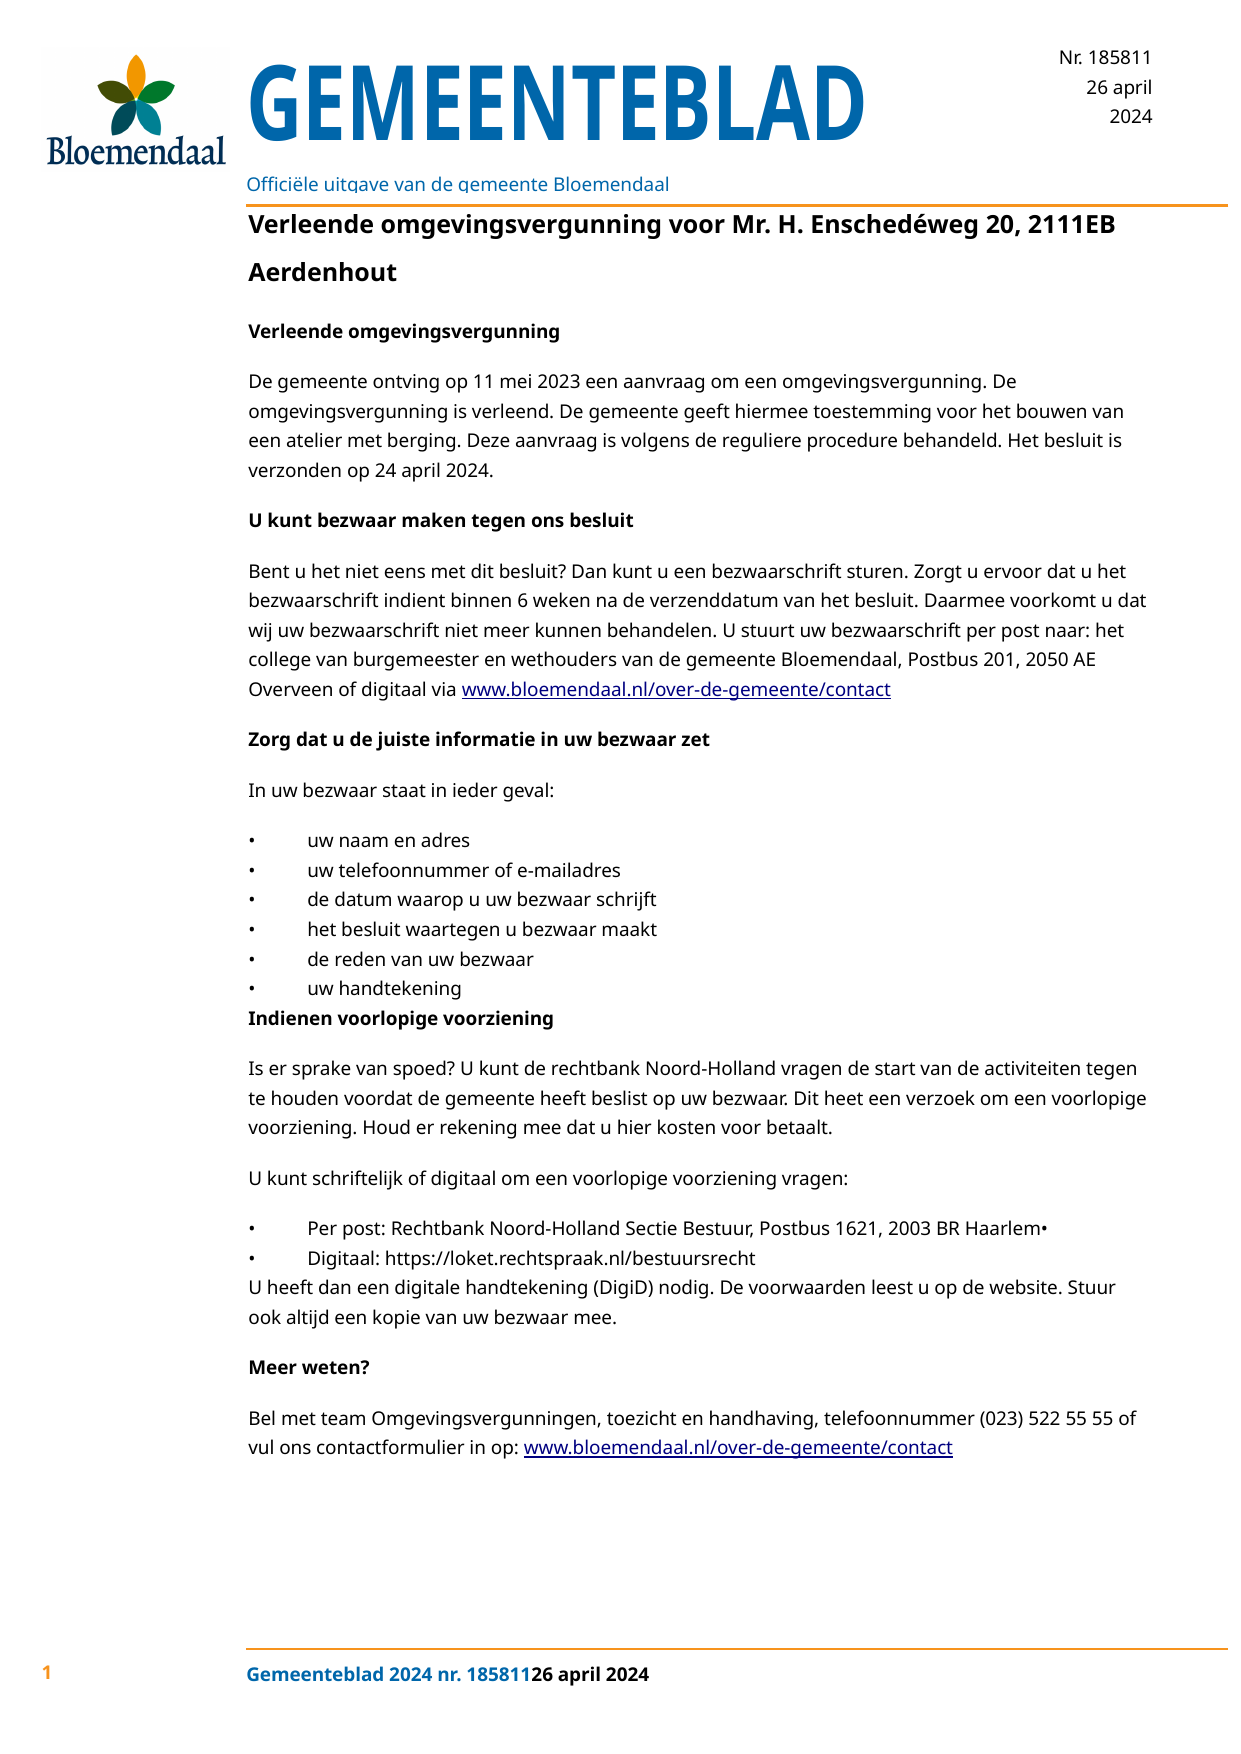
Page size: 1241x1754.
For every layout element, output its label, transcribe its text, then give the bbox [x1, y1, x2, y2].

list het besluit waartegen u bezwaar maakt [248, 916, 1152, 942]
list Per post: Rechtbank Noord-Holland Sectie Bestuur, Postbus 1621, 2003 BR Haarlem• [248, 1215, 1152, 1241]
list uw handtekening [248, 975, 1152, 1001]
text Bent u het niet eens met dit besluit? Dan kunt u een bezwaarschrift sturen. Zorgt u ervoor dat u het bezwaarschrift indient binnen 6 weken na de verzenddatum van het besluit. Daarmee voorkomt u dat wij uw bezwaarschrift niet meer kunnen behandelen. U stuurt uw bezwaarschrift per post naar: het college van burgemeester en wethouders van de gemeente Bloemendaal, Postbus 201, 2050 AE Overveen of digitaal via www.bloemendaal.nl/over-de-gemeente/contact [248, 558, 1152, 702]
text Indienen voorlopige voorziening [248, 1005, 1152, 1031]
list uw telefoonnummer of e-mailadres [248, 857, 1152, 883]
text Meer weten? [248, 1354, 1152, 1380]
text In uw bezwaar staat in ieder geval: [248, 777, 1152, 803]
text De gemeente ontving op 11 mei 2023 een aanvraag om een omgevingsvergunning. De omgevingsvergunning is verleend. De gemeente geeft hiermee toestemming voor het bouwen van een atelier met berging. Deze aanvraag is volgens de reguliere procedure behandeld. Het besluit is verzonden op 24 april 2024. [248, 368, 1152, 483]
list de datum waarop u uw bezwaar schrijft [248, 887, 1152, 912]
picture [41, 47, 231, 172]
text U heeft dan een digitale handtekening (DigiD) nodig. De voorwaarden leest u op de website. Stuur ook altijd een kopie van uw bezwaar mee. [248, 1274, 1152, 1330]
list uw naam en adres [248, 827, 1152, 853]
text Zorg dat u de juiste informatie in uw bezwaar zet [248, 727, 1152, 752]
text U kunt schriftelijk of digitaal om een voorlopige voorziening vragen: [248, 1165, 1152, 1191]
text U kunt bezwaar maken tegen ons besluit [248, 507, 1152, 533]
text Bel met team Omgevingsvergunningen, toezicht en handhaving, telefoonnummer (023) 522 55 55 of vul ons contactformulier in op: www.bloemendaal.nl/over-de-gemeente/contact [248, 1405, 1152, 1460]
text Verleende omgevingsvergunning [248, 318, 1152, 344]
list de reden van uw bezwaar [248, 946, 1152, 972]
text Is er sprake van spoed? U kunt de rechtbank Noord-Holland vragen de start van de activiteiten tegen te houden voordat de gemeente heeft beslist op uw bezwaar. Dit heet een verzoek om een voorlopige voorziening. Houd er rekening mee dat u hier kosten voor betaalt. [248, 1055, 1152, 1140]
list Digitaal: https://loket.rechtspraak.nl/bestuursrecht [248, 1245, 1152, 1271]
text Verleende omgevingsvergunning voor Mr. H. Enschedéweg 20, 2111EB Aerdenhout [248, 207, 1152, 288]
